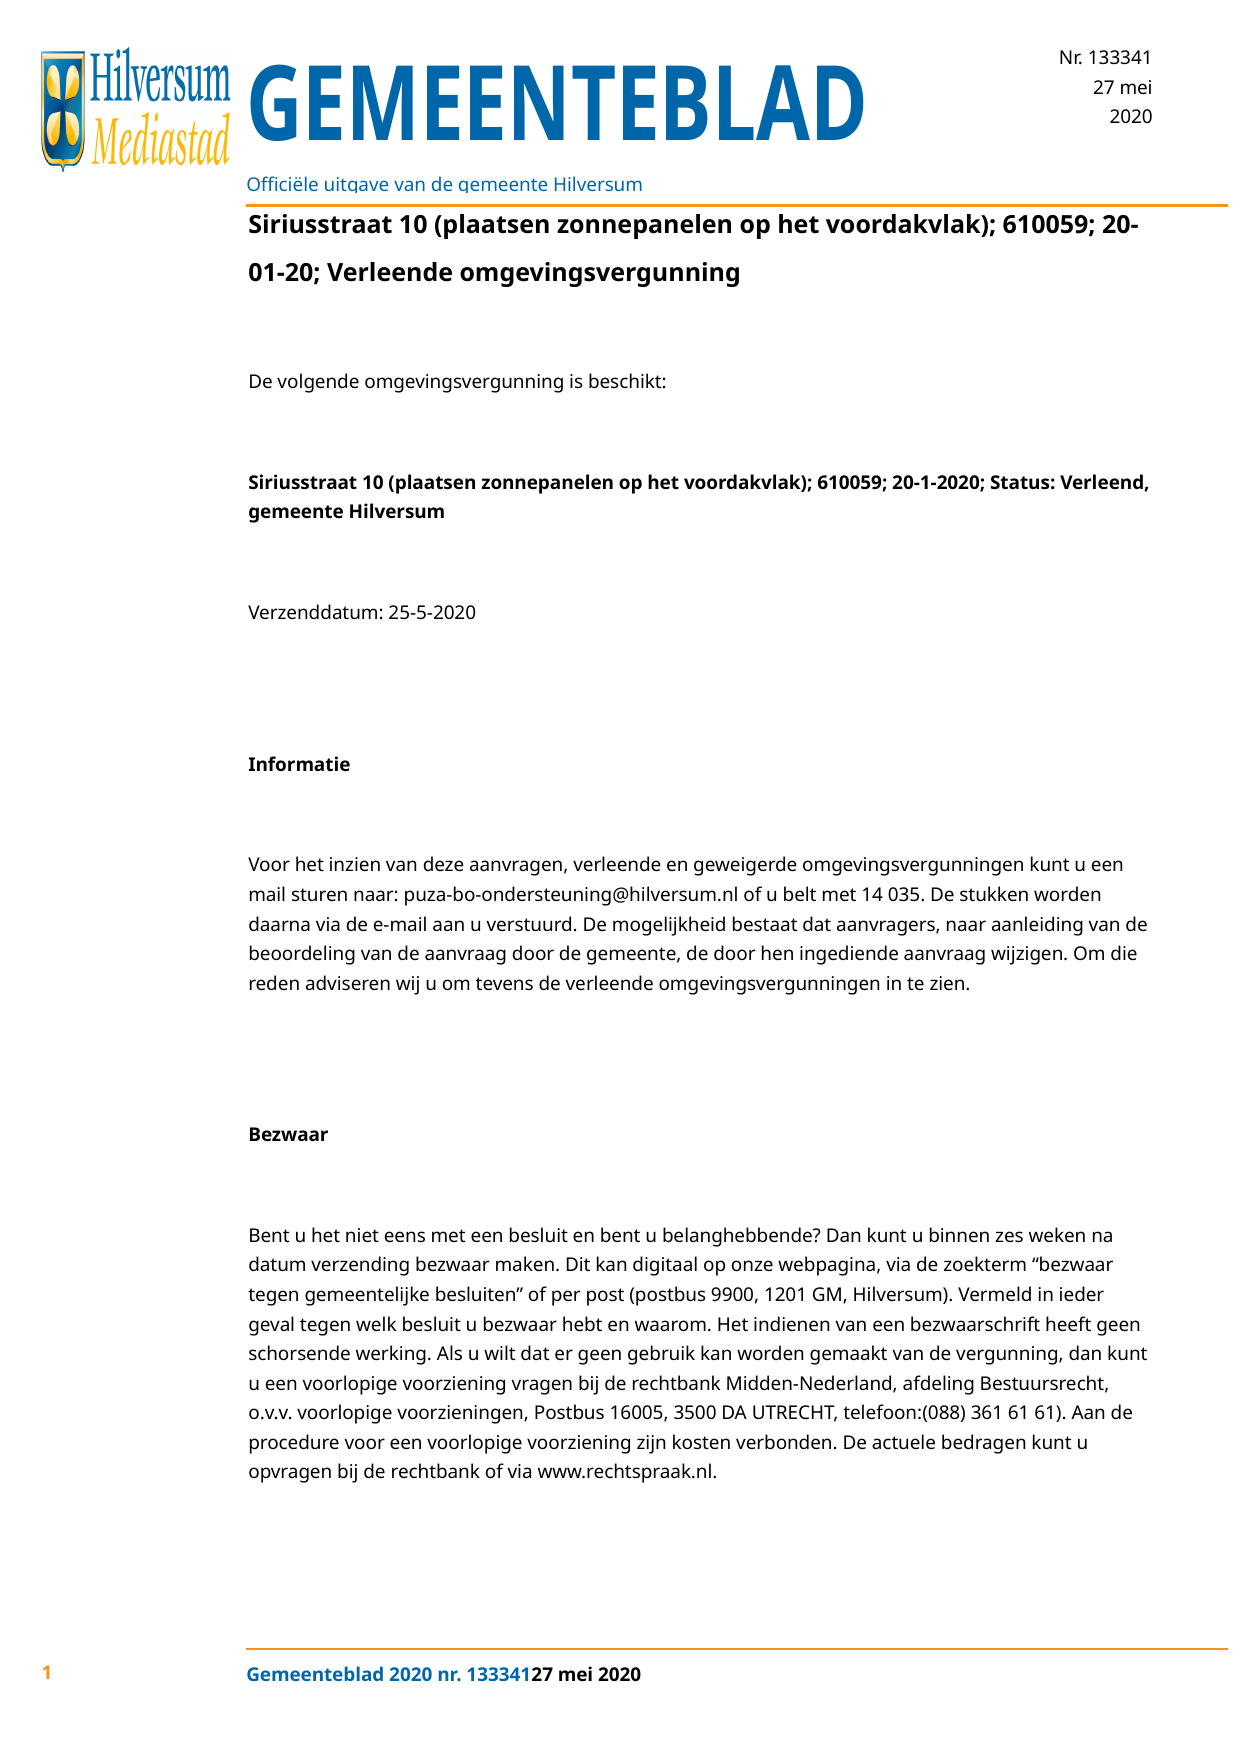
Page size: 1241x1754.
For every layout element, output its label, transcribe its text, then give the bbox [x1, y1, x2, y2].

text Bezwaar [248, 1121, 1152, 1147]
text De volgende omgevingsvergunning is beschikt: [248, 368, 1152, 394]
text Bent u het niet eens met een besluit en bent u belanghebbende? Dan kunt u binnen zes weken na datum verzending bezwaar maken. Dit kan digitaal op onze webpagina, via de zoekterm “bezwaar tegen gemeentelijke besluiten” of per post (postbus 9900, 1201 GM, Hilversum). Vermeld in ieder geval tegen welk besluit u bezwaar hebt en waarom. Het indienen van een bezwaarschrift heeft geen schorsende werking. Als u wilt dat er geen gebruik kan worden gemaakt van de vergunning, dan kunt u een voorlopige voorziening vragen bij de rechtbank Midden-Nederland, afdeling Bestuursrecht, o.v.v. voorlopige voorzieningen, Postbus 16005, 3500 DA UTRECHT, telefoon:(088) 361 61 61). Aan de procedure voor een voorlopige voorziening zijn kosten verbonden. De actuele bedragen kunt u opvragen bij de rechtbank of via www.rechtspraak.nl. [248, 1222, 1152, 1484]
text Siriusstraat 10 (plaatsen zonnepanelen op het voordakvlak); 610059; 20-1-2020; Status: Verleend, gemeente Hilversum [248, 469, 1152, 524]
text Voor het inzien van deze aanvragen, verleende en geweigerde omgevingsvergunningen kunt u een mail sturen naar: puza-bo-ondersteuning@hilversum.nl of u belt met 14 035. De stukken worden daarna via de e-mail aan u verstuurd. De mogelijkheid bestaat dat aanvragers, naar aanleiding van de beoordeling van de aanvraag door de gemeente, de door hen ingediende aanvraag wijzigen. Om die reden adviseren wij u om tevens de verleende omgevingsvergunningen in te zien. [248, 852, 1152, 996]
text Siriusstraat 10 (plaatsen zonnepanelen op het voordakvlak); 610059; 20-01-20; Verleende omgevingsvergunning [248, 207, 1152, 288]
picture [41, 47, 231, 172]
text Verzenddatum: 25-5-2020 [248, 599, 1152, 625]
text Informatie [248, 751, 1152, 777]
